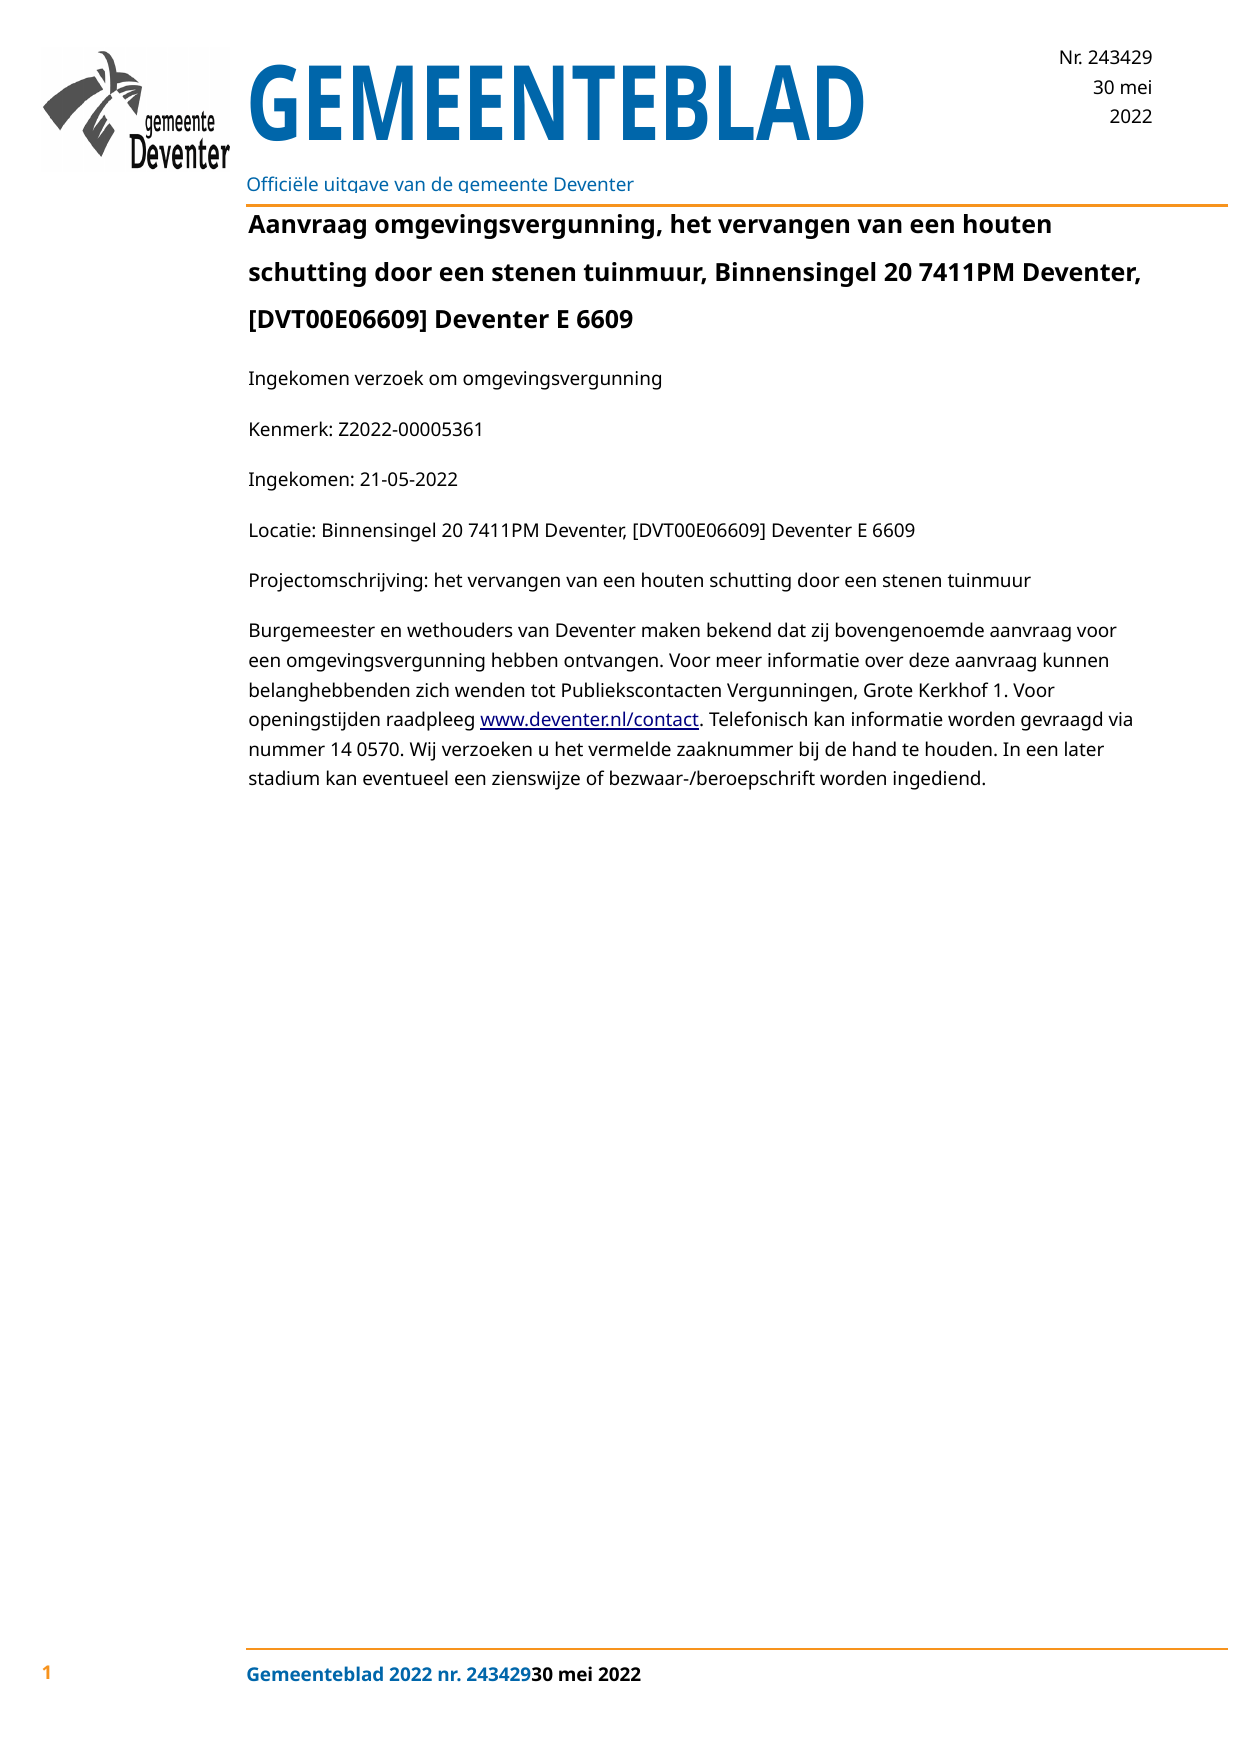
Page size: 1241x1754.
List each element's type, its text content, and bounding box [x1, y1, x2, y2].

text Aanvraag omgevingsvergunning, het vervangen van een houten schutting door een stenen tuinmuur, Binnensingel 20 7411PM Deventer, [DVT00E06609] Deventer E 6609 [248, 207, 1152, 336]
text Locatie: Binnensingel 20 7411PM Deventer, [DVT00E06609] Deventer E 6609 [248, 517, 1152, 542]
text Kenmerk: Z2022-00005361 [248, 416, 1152, 442]
text Ingekomen: 21-05-2022 [248, 466, 1152, 492]
picture [41, 47, 231, 172]
text Projectomschrijving: het vervangen van een houten schutting door een stenen tuinmuur [248, 567, 1152, 593]
text Ingekomen verzoek om omgevingsvergunning [248, 366, 1152, 391]
text Burgemeester en wethouders van Deventer maken bekend dat zij bovengenoemde aanvraag voor een omgevingsvergunning hebben ontvangen. Voor meer informatie over deze aanvraag kunnen belanghebbenden zich wenden tot Publiekscontacten Vergunningen, Grote Kerkhof 1. Voor openingstijden raadpleeg www.deventer.nl/contact. Telefonisch kan informatie worden gevraagd via nummer 14 0570. Wij verzoeken u het vermelde zaaknummer bij de hand te houden. In een later stadium kan eventueel een zienswijze of bezwaar-/beroepschrift worden ingediend. [248, 618, 1152, 791]
